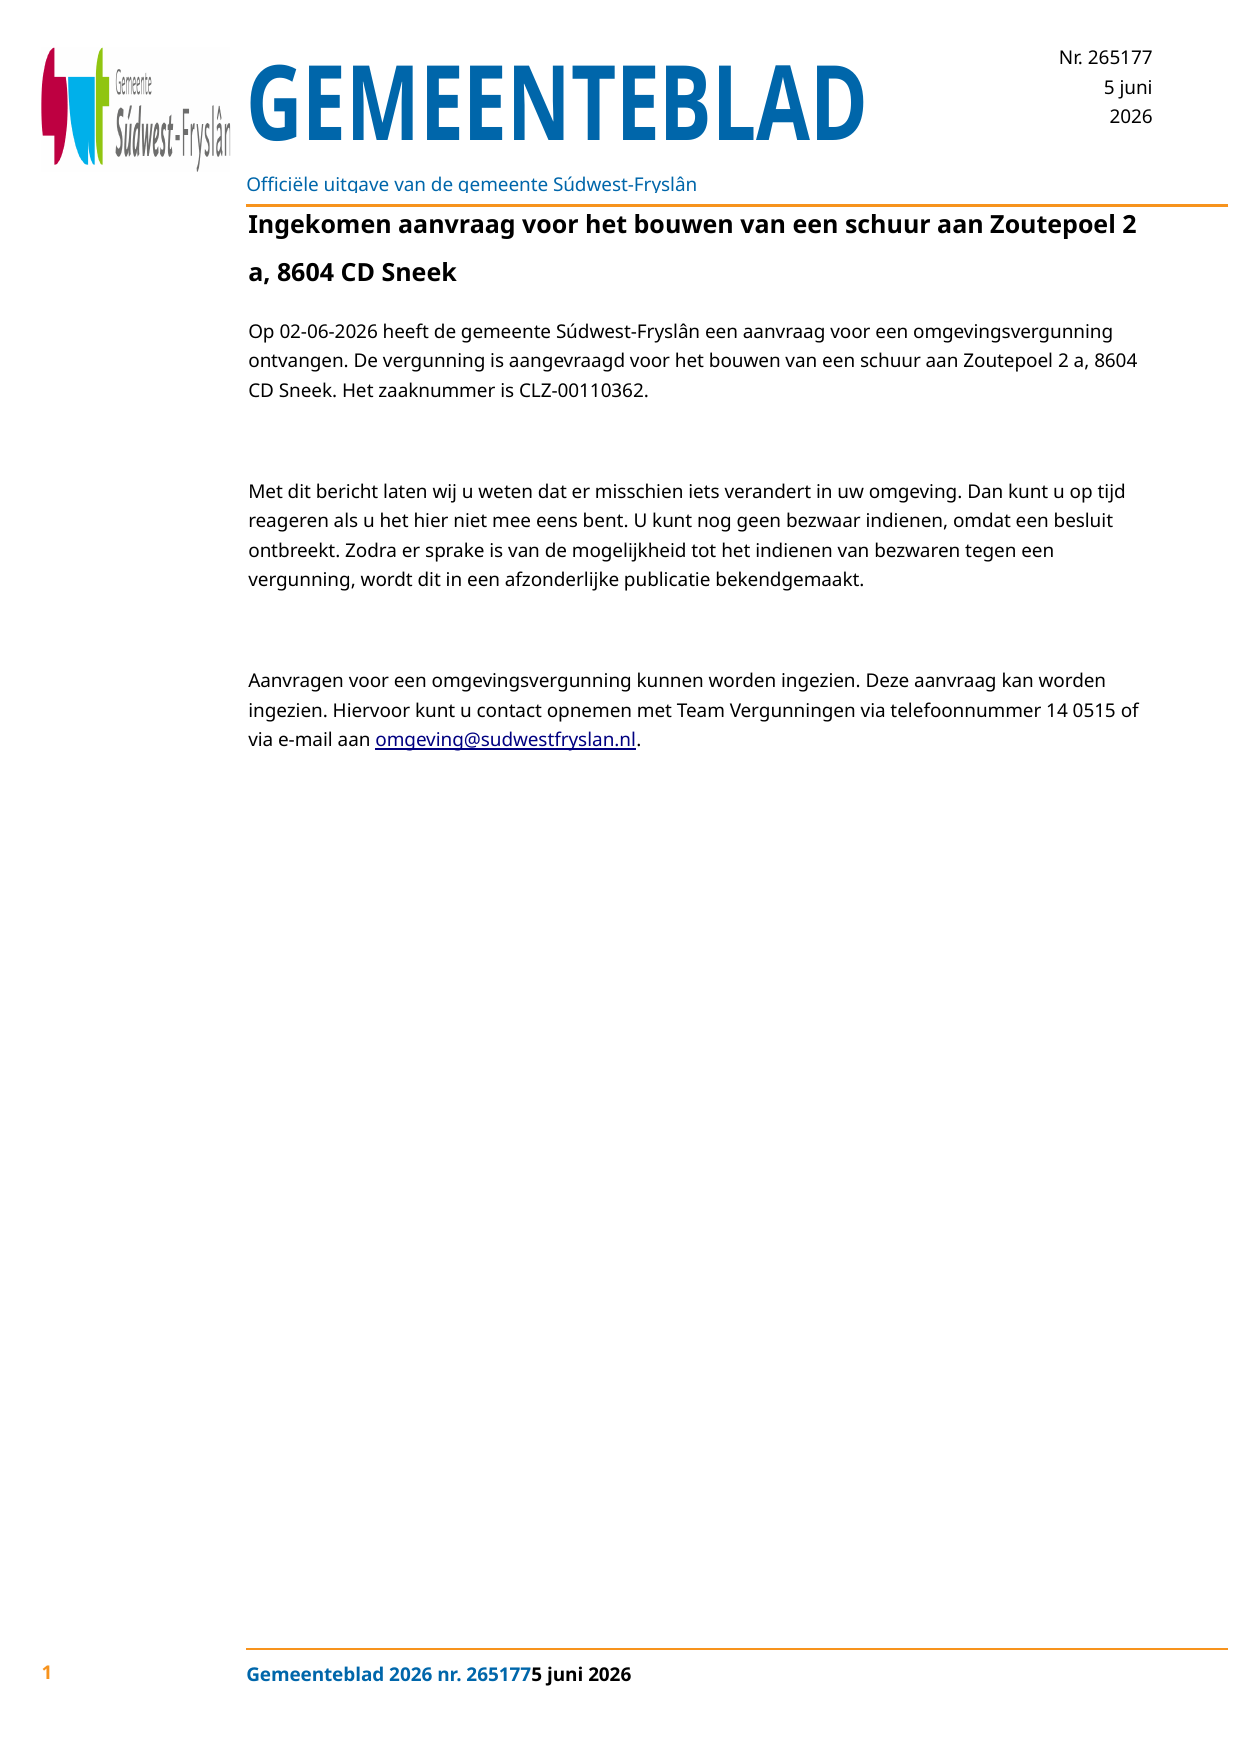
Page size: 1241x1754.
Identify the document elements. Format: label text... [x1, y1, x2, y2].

text Op 02-06-2026 heeft de gemeente Súdwest-Fryslân een aanvraag voor een omgevingsvergunning ontvangen. De vergunning is aangevraagd voor het bouwen van een schuur aan Zoutepoel 2 a, 8604 CD Sneek. Het zaaknummer is CLZ-00110362. [248, 318, 1152, 403]
text Met dit bericht laten wij u weten dat er misschien iets verandert in uw omgeving. Dan kunt u op tijd reageren als u het hier niet mee eens bent. U kunt nog geen bezwaar indienen, omdat een besluit ontbreekt. Zodra er sprake is van de mogelijkheid tot het indienen van bezwaren tegen een vergunning, wordt dit in een afzonderlijke publicatie bekendgemaakt. [248, 478, 1152, 592]
text Ingekomen aanvraag voor het bouwen van een schuur aan Zoutepoel 2 a, 8604 CD Sneek [248, 207, 1152, 288]
picture [41, 47, 231, 172]
text Aanvragen voor een omgevingsvergunning kunnen worden ingezien. Deze aanvraag kan worden ingezien. Hiervoor kunt u contact opnemen met Team Vergunningen via telefoonnummer 14 0515 of via e-mail aan omgeving@sudwestfryslan.nl. [248, 667, 1152, 752]
